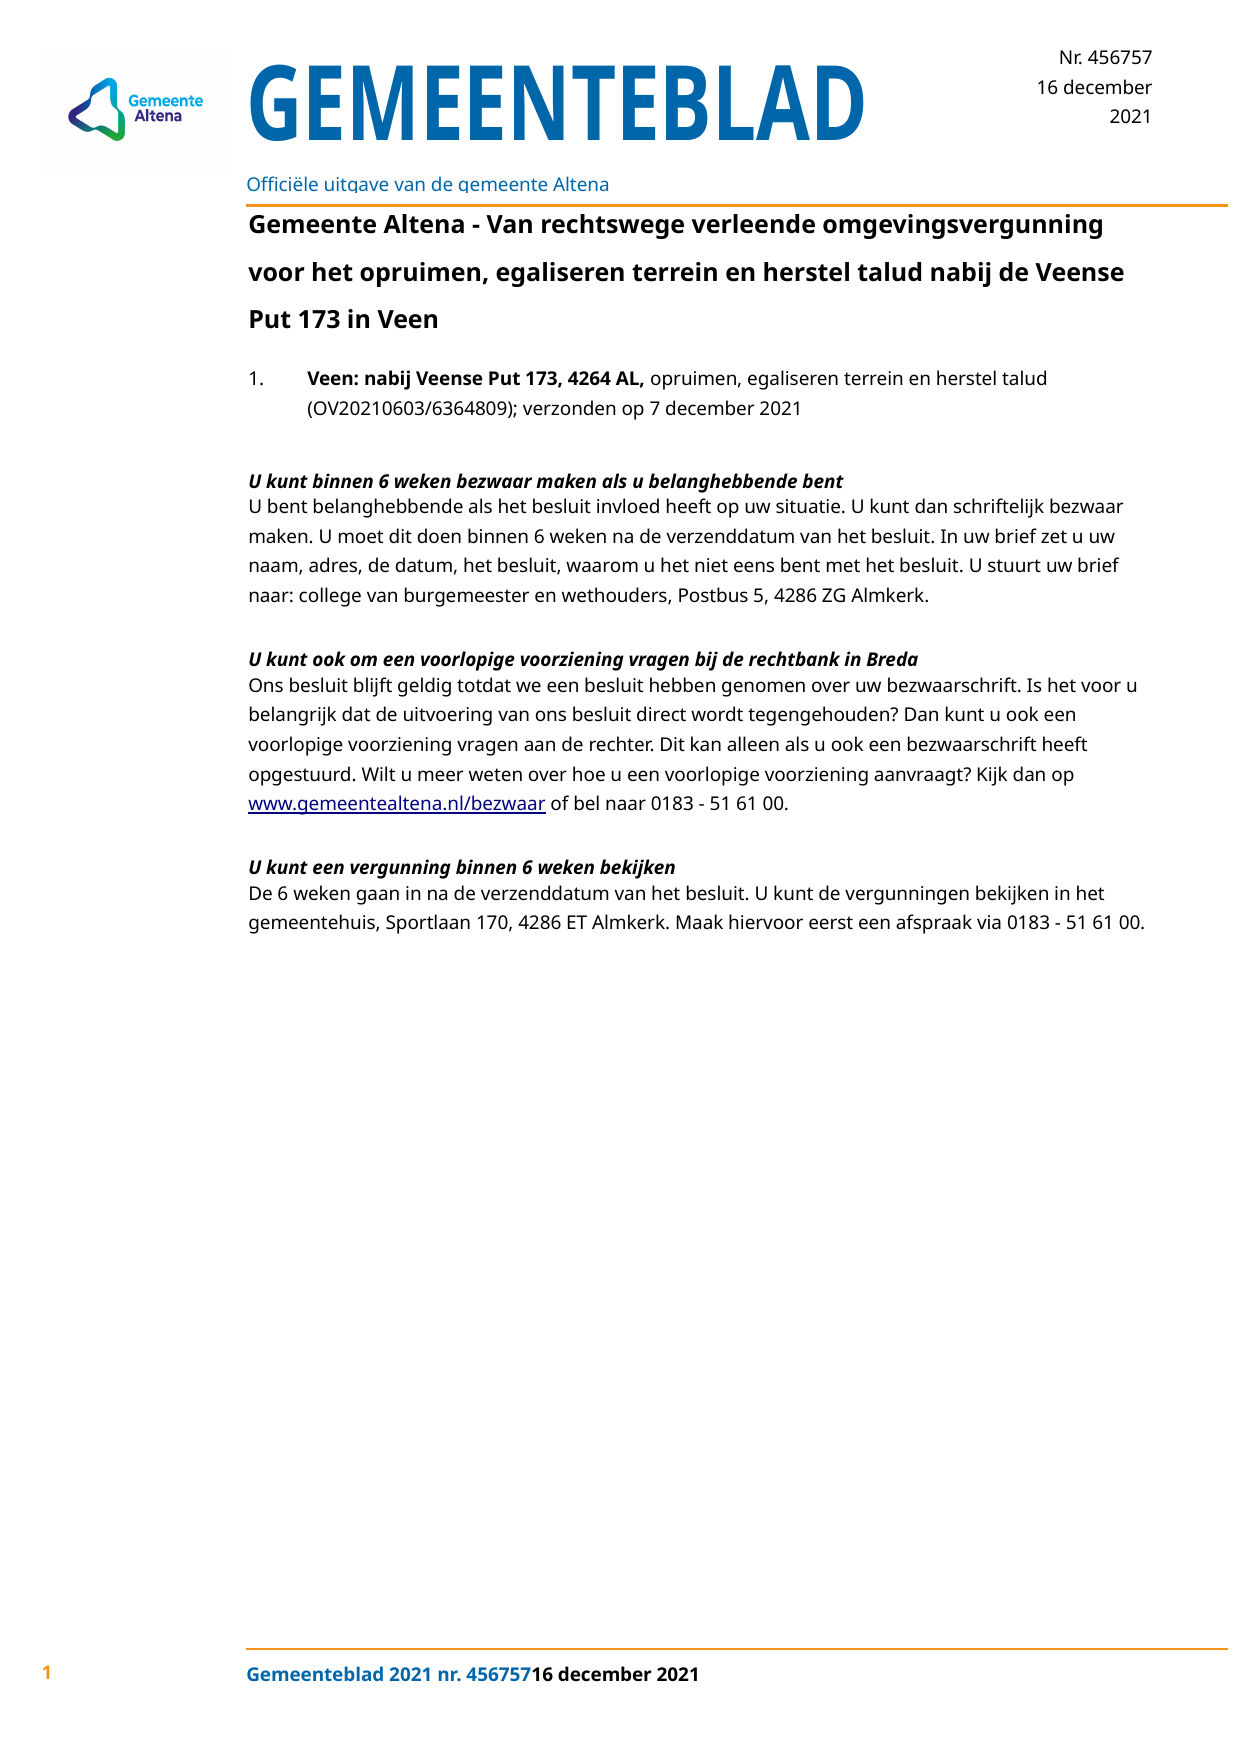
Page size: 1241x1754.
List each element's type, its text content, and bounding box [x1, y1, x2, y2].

text U kunt binnen 6 weken bezwaar maken als u belanghebbende bent [248, 468, 1152, 493]
list Veen: nabij Veense Put 173, 4264 AL, opruimen, egaliseren terrein en herstel talud (OV20210603/6364809); verzonden op 7 december 2021 [248, 366, 1152, 421]
text U kunt een vergunning binnen 6 weken bekijken [248, 854, 1152, 880]
text De 6 weken gaan in na de verzenddatum van het besluit. U kunt de vergunningen bekijken in het gemeentehuis, Sportlaan 170, 4286 ET Almkerk. Maak hiervoor eerst een afspraak via 0183 - 51 61 00. [248, 880, 1152, 935]
picture [41, 47, 231, 172]
text Gemeente Altena - Van rechtswege verleende omgevingsvergunning voor het opruimen, egaliseren terrein en herstel talud nabij de Veense Put 173 in Veen [248, 207, 1152, 336]
text U bent belanghebbende als het besluit invloed heeft op uw situatie. U kunt dan schriftelijk bezwaar maken. U moet dit doen binnen 6 weken na de verzenddatum van het besluit. In uw brief zet u uw naam, adres, de datum, het besluit, waarom u het niet eens bent met het besluit. U stuurt uw brief naar: college van burgemeester en wethouders, Postbus 5, 4286 ZG Almkerk. [248, 493, 1152, 608]
text U kunt ook om een voorlopige voorziening vragen bij de rechtbank in Breda [248, 646, 1152, 672]
text Ons besluit blijft geldig totdat we een besluit hebben genomen over uw bezwaarschrift. Is het voor u belangrijk dat de uitvoering van ons besluit direct wordt tegengehouden? Dan kunt u ook een voorlopige voorziening vragen aan de rechter. Dit kan alleen als u ook een bezwaarschrift heeft opgestuurd. Wilt u meer weten over hoe u een voorlopige voorziening aanvraagt? Kijk dan op www.gemeentealtena.nl/bezwaar of bel naar 0183 - 51 61 00. [248, 672, 1152, 816]
